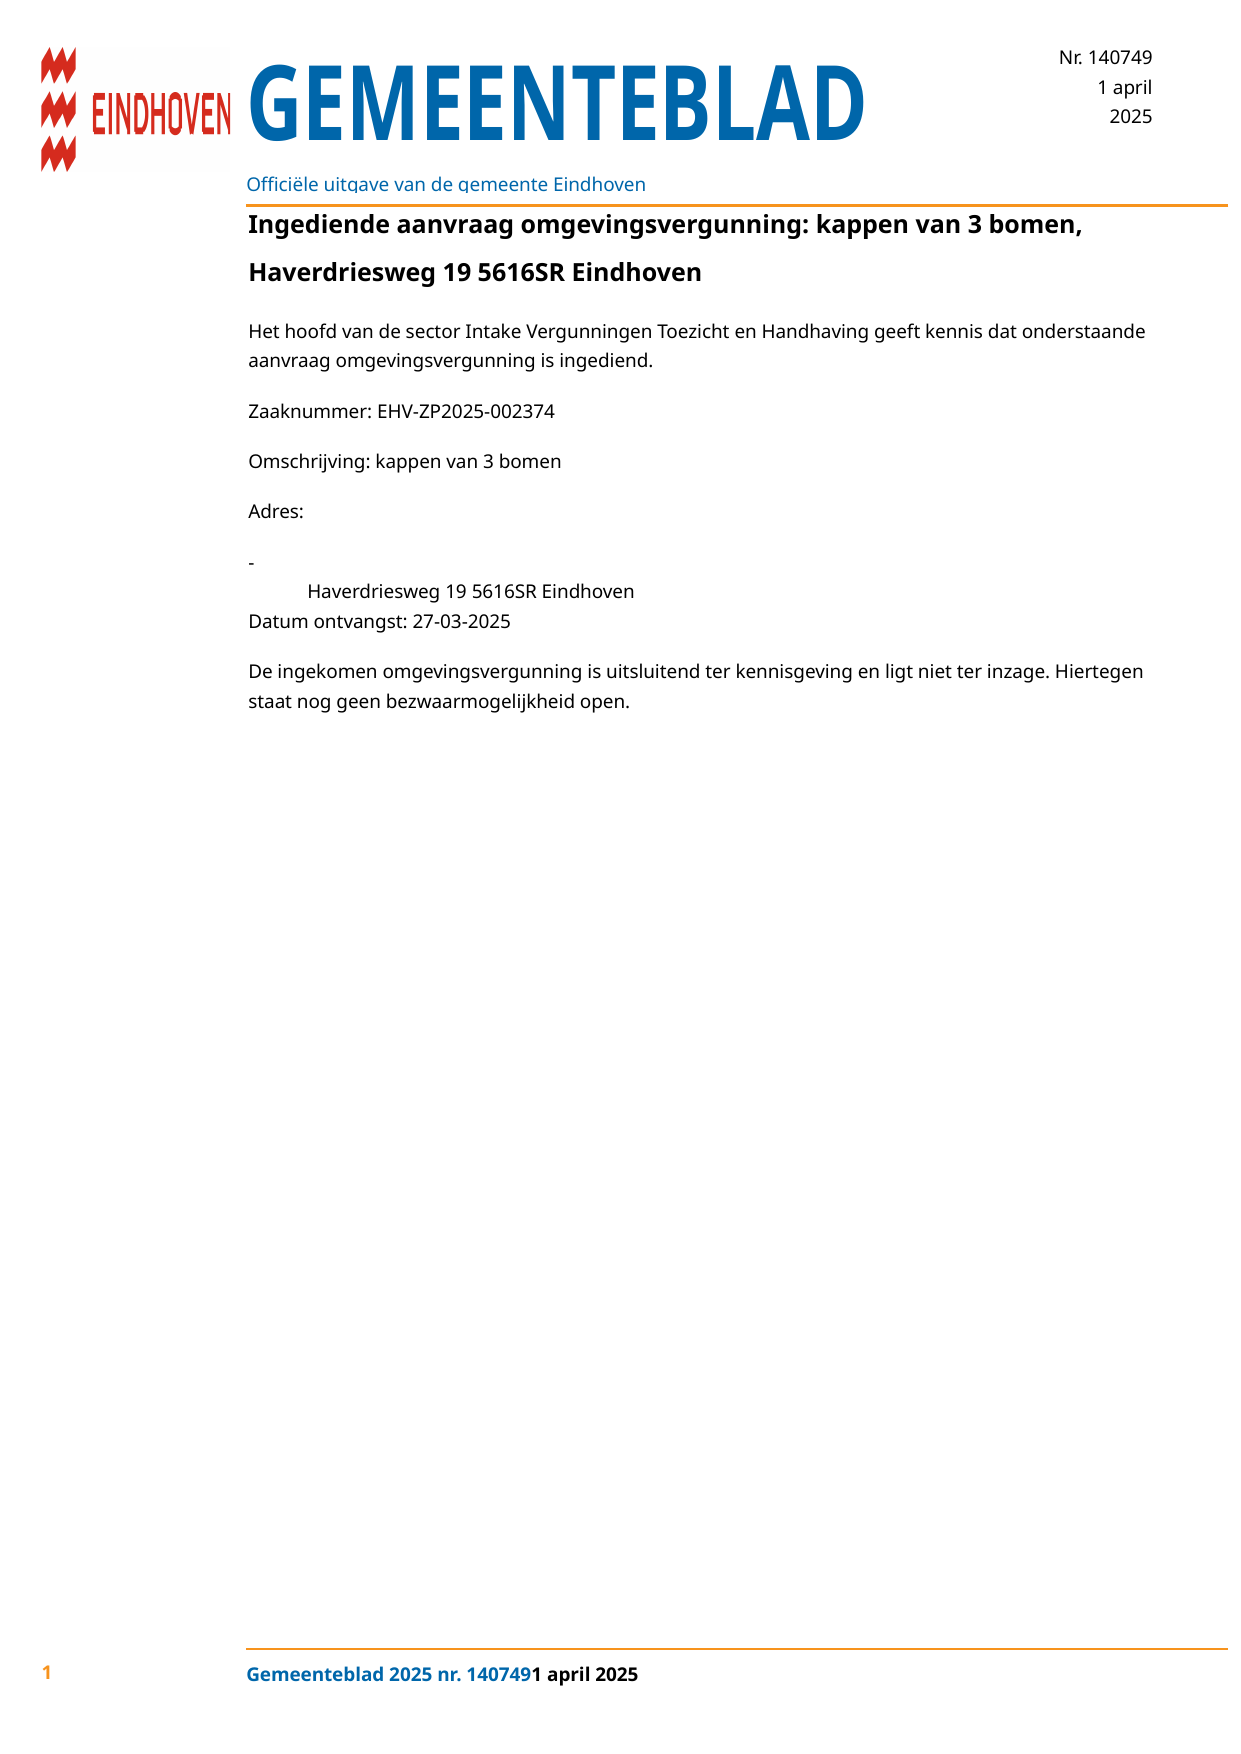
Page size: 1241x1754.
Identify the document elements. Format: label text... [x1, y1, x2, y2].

text Adres: [248, 499, 1152, 524]
text De ingekomen omgevingsvergunning is uitsluitend ter kennisgeving en ligt niet ter inzage. Hiertegen staat nog geen bezwaarmogelijkheid open. [248, 659, 1152, 714]
list Haverdriesweg 19 5616SR Eindhoven [248, 579, 1152, 604]
text Ingediende aanvraag omgevingsvergunning: kappen van 3 bomen, Haverdriesweg 19 5616SR Eindhoven [248, 207, 1152, 288]
text Het hoofd van de sector Intake Vergunningen Toezicht en Handhaving geeft kennis dat onderstaande aanvraag omgevingsvergunning is ingediend. [248, 318, 1152, 373]
picture [41, 47, 231, 172]
text Datum ontvangst: 27-03-2025 [248, 608, 1152, 634]
text Omschrijving: kappen van 3 bomen [248, 448, 1152, 474]
text Zaaknummer: EHV-ZP2025-002374 [248, 398, 1152, 424]
